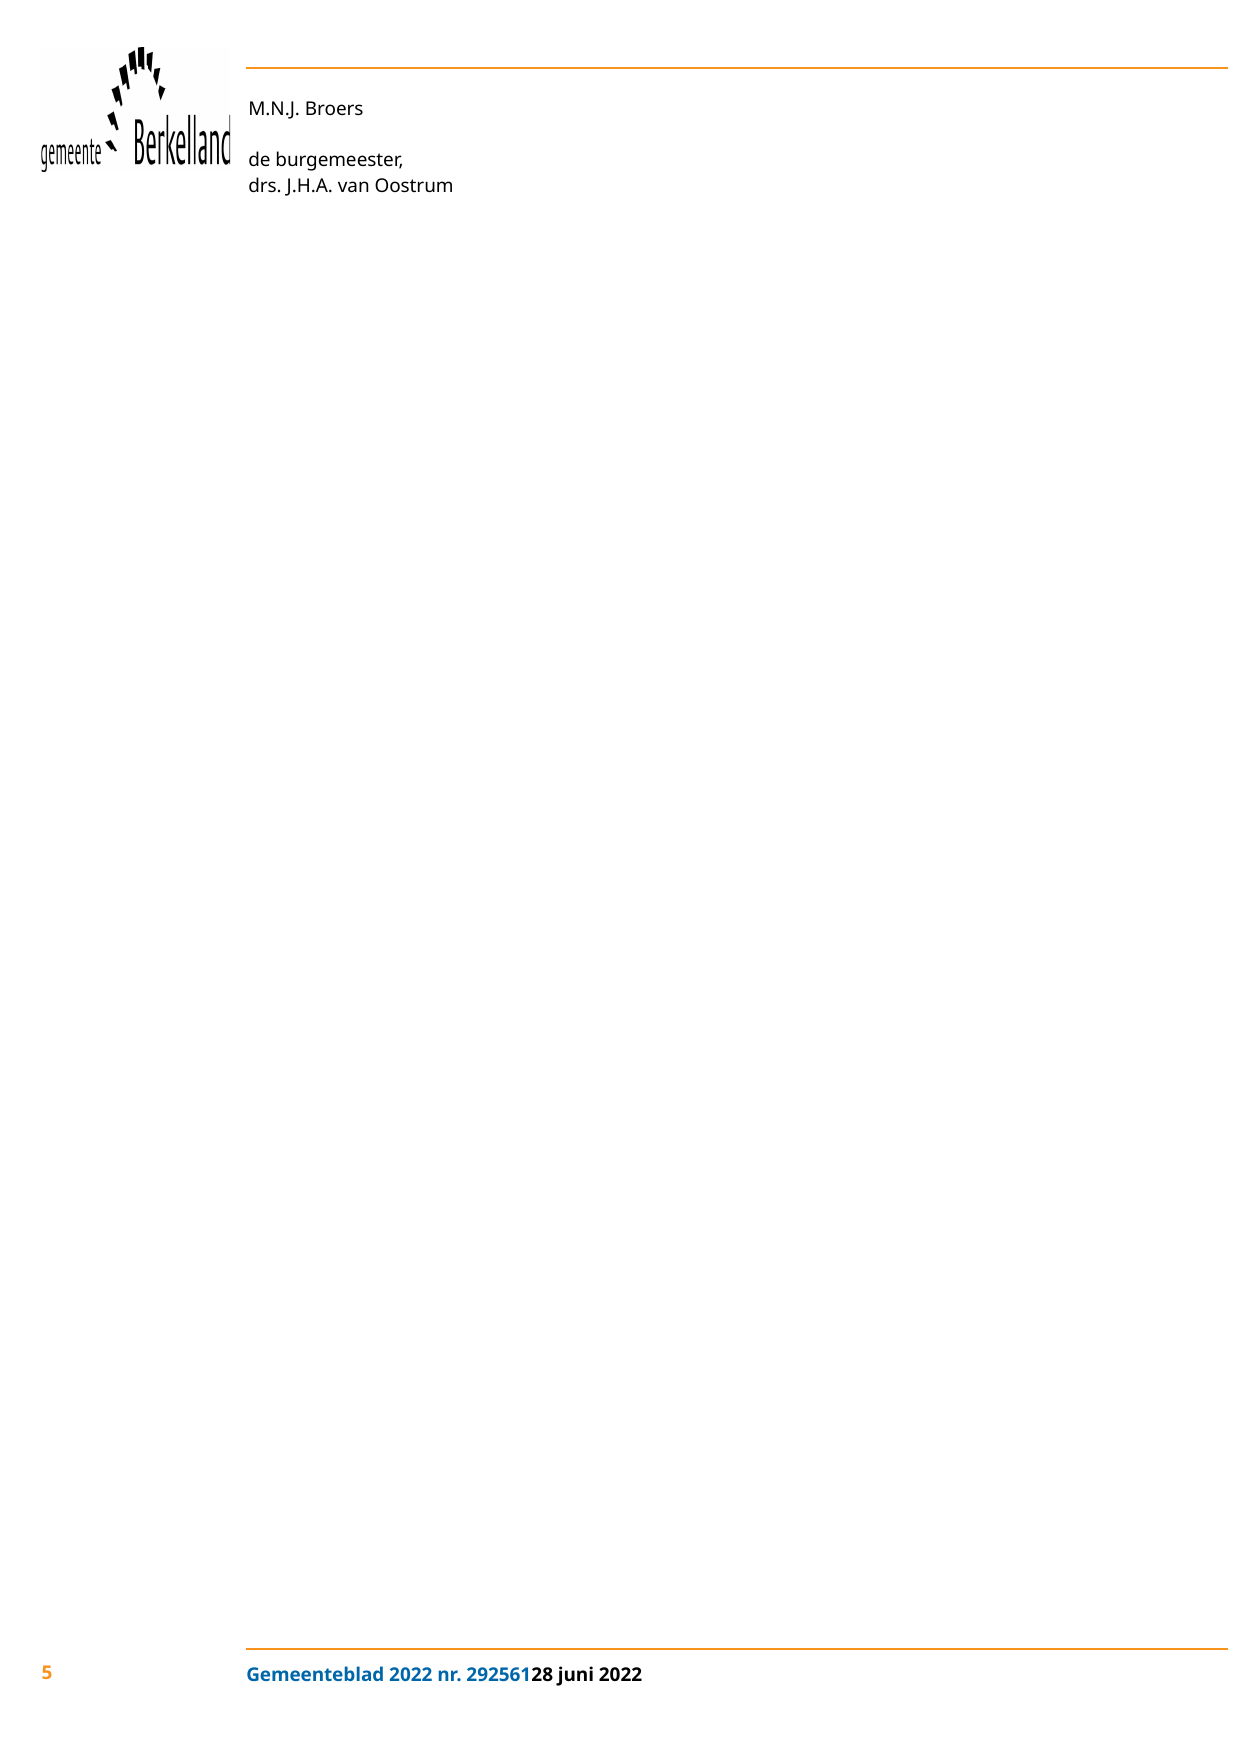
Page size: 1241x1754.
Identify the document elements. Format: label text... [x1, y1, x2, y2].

text de burgemeester, [248, 146, 1152, 172]
picture [41, 47, 231, 172]
text M.N.J. Broers [248, 95, 1152, 121]
text drs. J.H.A. van Oostrum [248, 172, 1152, 198]
